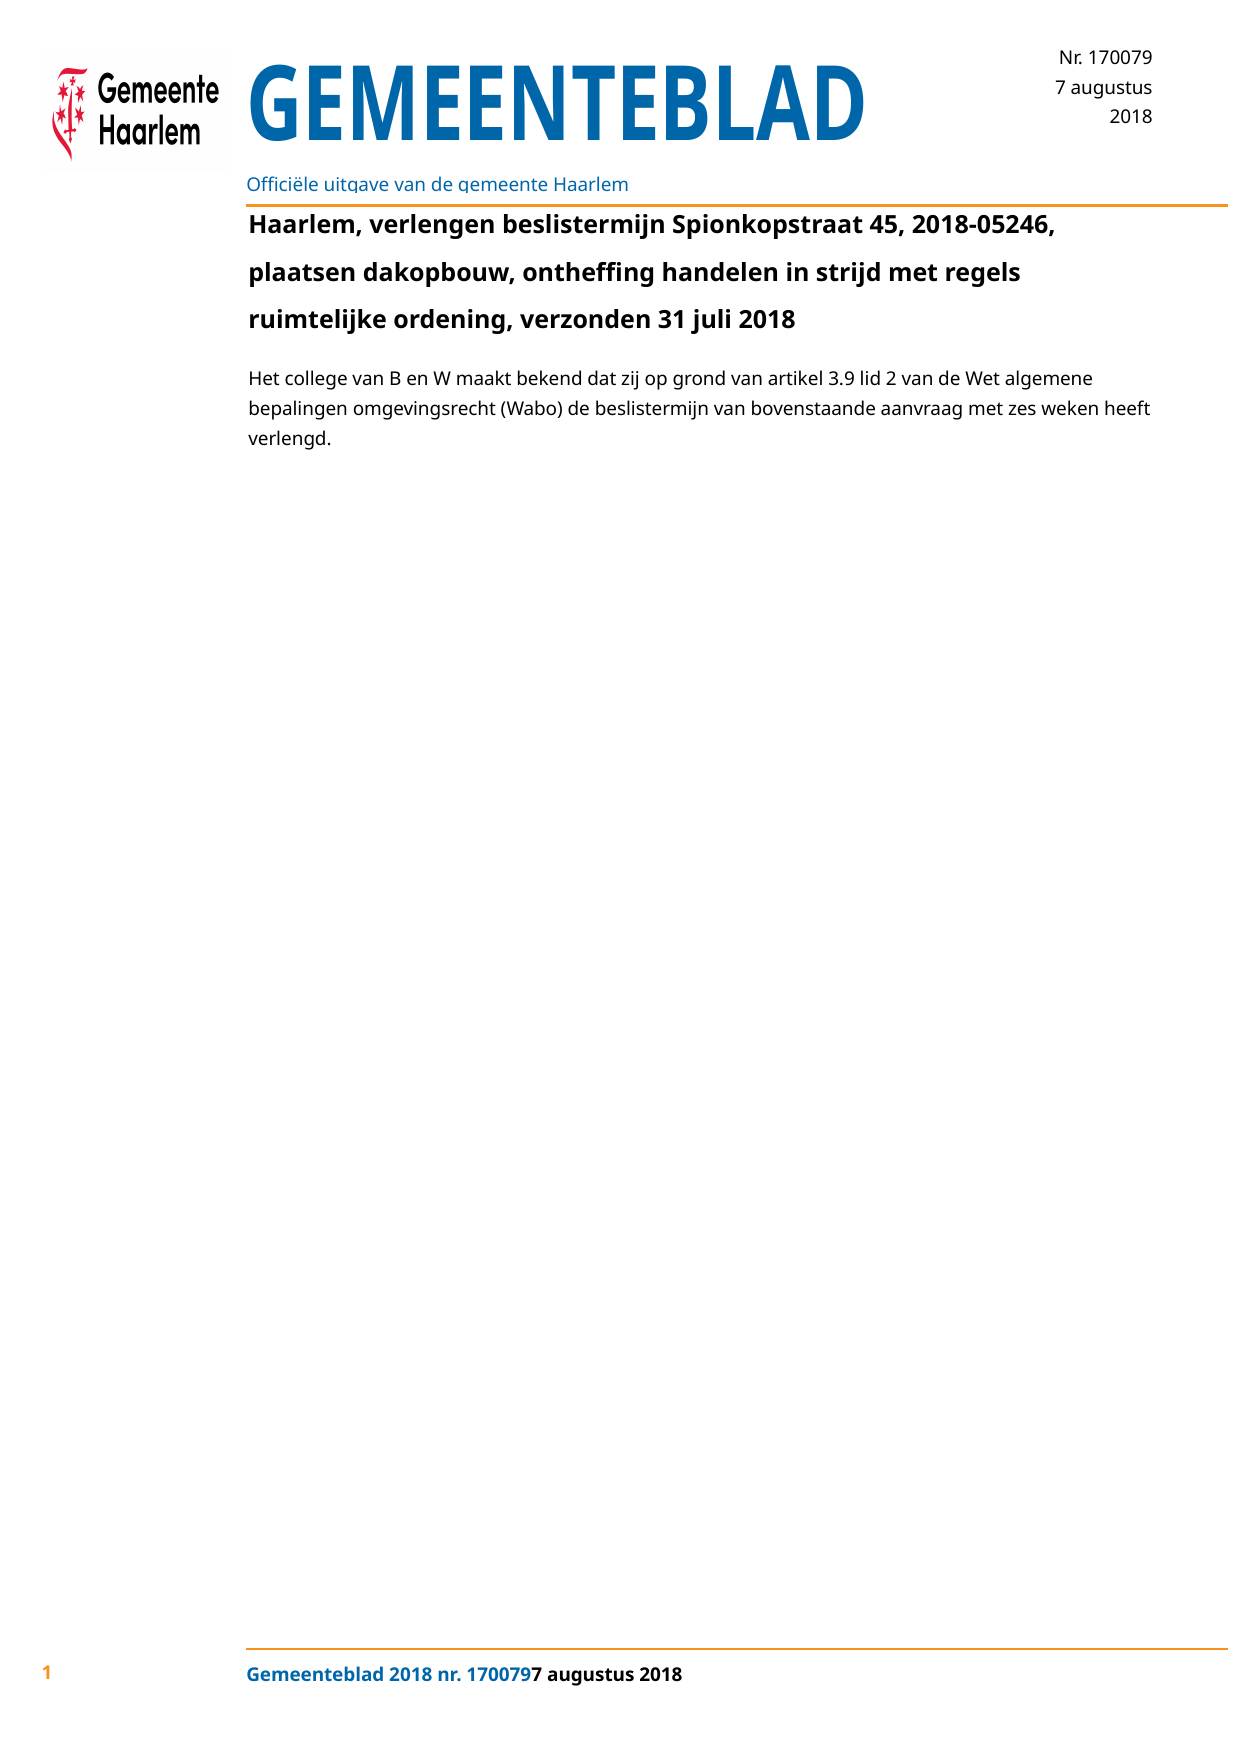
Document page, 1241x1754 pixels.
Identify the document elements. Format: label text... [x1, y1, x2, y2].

text Haarlem, verlengen beslistermijn Spionkopstraat 45, 2018-05246, plaatsen dakopbouw, ontheffing handelen in strijd met regels ruimtelijke ordening, verzonden 31 juli 2018 [248, 207, 1152, 336]
picture [41, 47, 231, 172]
text Het college van B en W maakt bekend dat zij op grond van artikel 3.9 lid 2 van de Wet algemene bepalingen omgevingsrecht (Wabo) de beslistermijn van bovenstaande aanvraag met zes weken heeft verlengd. [248, 366, 1152, 450]
